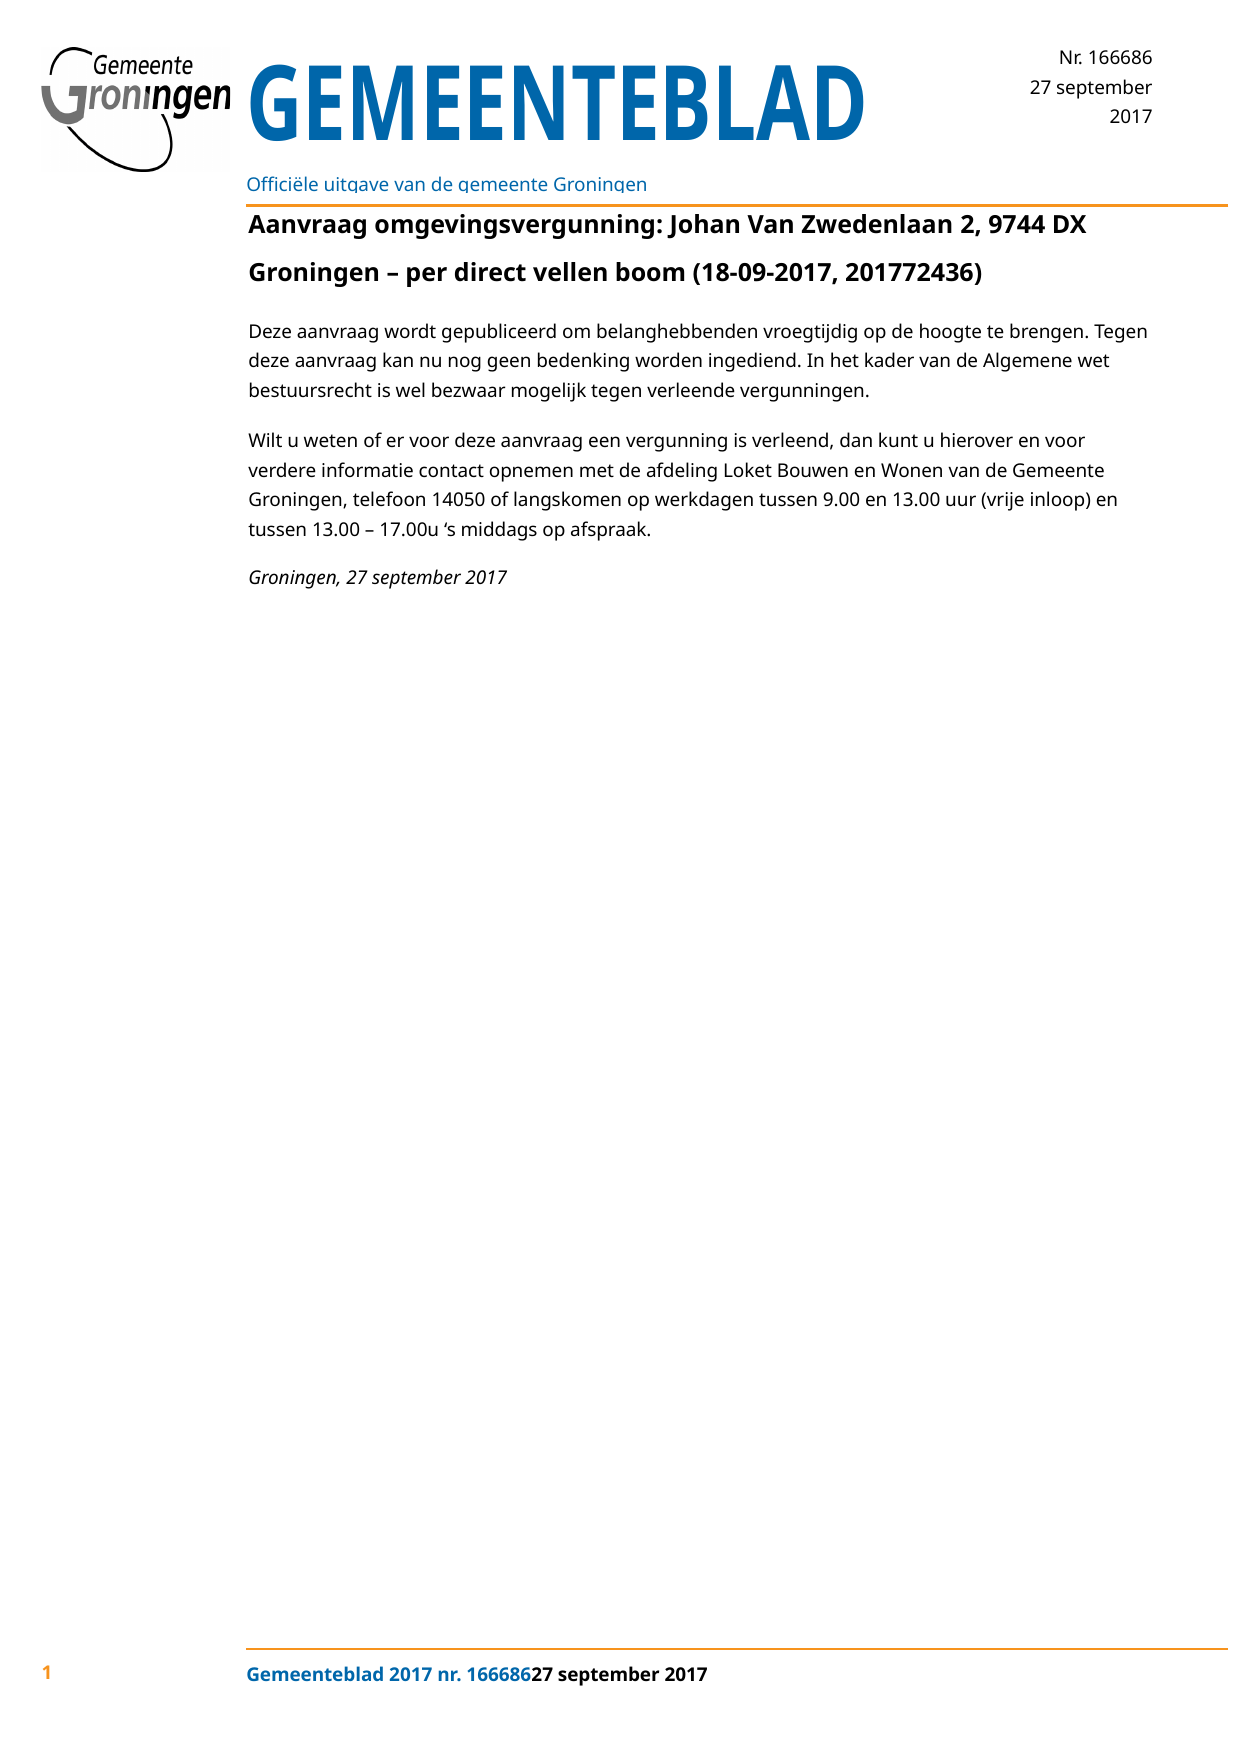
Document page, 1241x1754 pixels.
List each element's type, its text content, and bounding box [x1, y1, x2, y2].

text Deze aanvraag wordt gepubliceerd om belanghebbenden vroegtijdig op de hoogte te brengen. Tegen deze aanvraag kan nu nog geen bedenking worden ingediend. In het kader van de Algemene wet bestuursrecht is wel bezwaar mogelijk tegen verleende vergunningen. [248, 318, 1152, 403]
picture [41, 47, 231, 172]
text Wilt u weten of er voor deze aanvraag een vergunning is verleend, dan kunt u hierover en voor verdere informatie contact opnemen met de afdeling Loket Bouwen en Wonen van de Gemeente Groningen, telefoon 14050 of langskomen op werkdagen tussen 9.00 en 13.00 uur (vrije inloop) en tussen 13.00 – 17.00u ‘s middags op afspraak. [248, 427, 1152, 542]
text Groningen, 27 september 2017 [248, 564, 1152, 590]
text Aanvraag omgevingsvergunning: Johan Van Zwedenlaan 2, 9744 DX Groningen – per direct vellen boom (18-09-2017, 201772436) [248, 207, 1152, 288]
